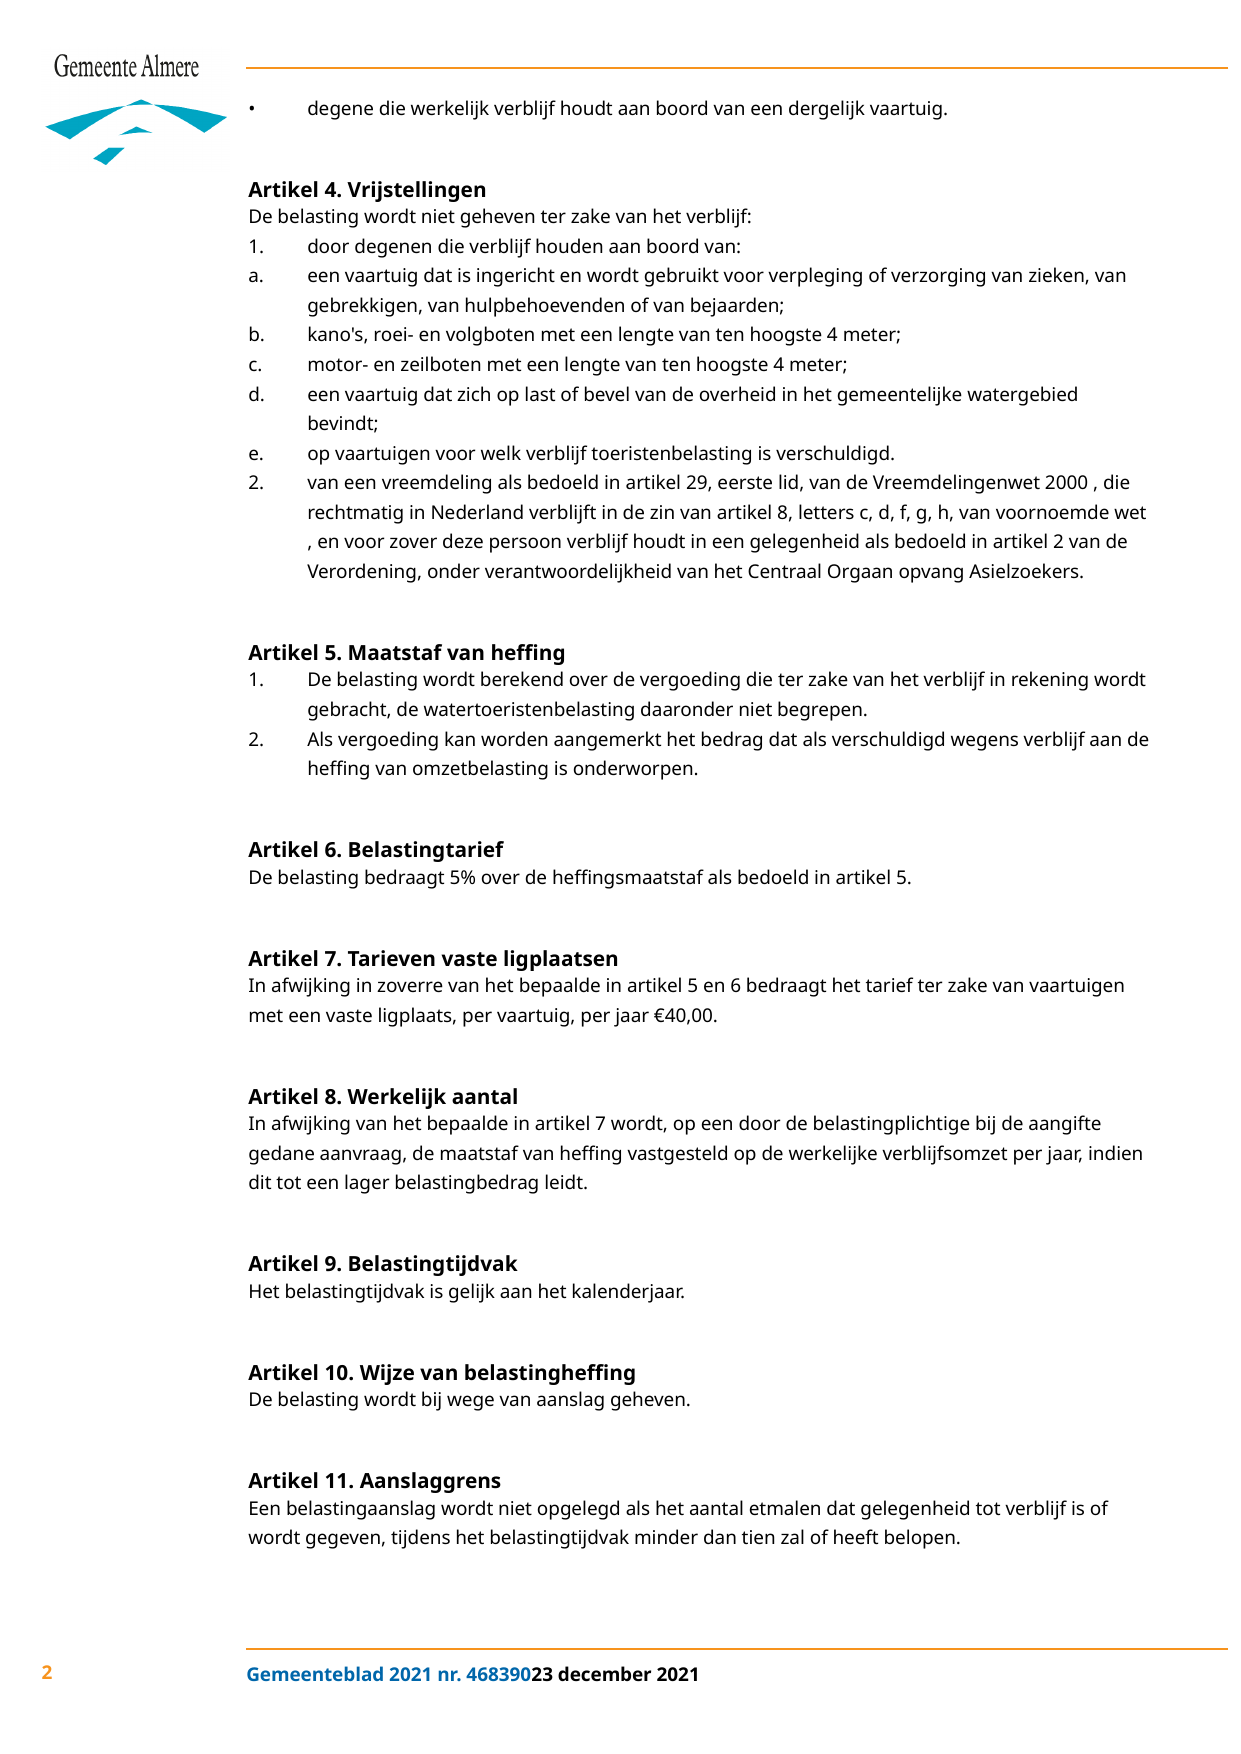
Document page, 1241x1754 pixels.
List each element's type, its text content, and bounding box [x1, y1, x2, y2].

text In afwijking in zoverre van het bepaalde in artikel 5 en 6 bedraagt het tarief ter zake van vaartuigen met een vaste ligplaats, per vaartuig, per jaar €40,00. [248, 972, 1152, 1028]
text Artikel 10. Wijze van belastingheffing [248, 1358, 1152, 1386]
list op vaartuigen voor welk verblijf toeristenbelasting is verschuldigd. [248, 440, 1152, 466]
text Artikel 4. Vrijstellingen [248, 175, 1152, 203]
list degene die werkelijk verblijf houdt aan boord van een dergelijk vaartuig. [248, 95, 1152, 121]
list van een vreemdeling als bedoeld in artikel 29, eerste lid, van de Vreemdelingenwet 2000 , die rechtmatig in Nederland verblijft in de zin van artikel 8, letters c, d, f, g, h, van voornoemde wet , en voor zover deze persoon verblijf houdt in een gelegenheid als bedoeld in artikel 2 van de Verordening, onder verantwoordelijkheid van het Centraal Orgaan opvang Asielzoekers. [248, 469, 1152, 584]
list Als vergoeding kan worden aangemerkt het bedrag dat als verschuldigd wegens verblijf aan de heffing van omzetbelasting is onderworpen. [248, 726, 1152, 781]
text Artikel 11. Aanslaggrens [248, 1466, 1152, 1495]
list een vaartuig dat is ingericht en wordt gebruikt voor verpleging of verzorging van zieken, van gebrekkigen, van hulpbehoevenden of van bejaarden; [248, 262, 1152, 318]
text Artikel 8. Werkelijk aantal [248, 1082, 1152, 1110]
text De belasting bedraagt 5% over de heffingsmaatstaf als bedoeld in artikel 5. [248, 864, 1152, 889]
list een vaartuig dat zich op last of bevel van de overheid in het gemeentelijke watergebied bevindt; [248, 381, 1152, 436]
picture [41, 47, 231, 172]
list De belasting wordt berekend over de vergoeding die ter zake van het verblijf in rekening wordt gebracht, de watertoeristenbelasting daaronder niet begrepen. [248, 667, 1152, 722]
text Artikel 9. Belastingtijdvak [248, 1249, 1152, 1278]
text Een belastingaanslag wordt niet opgelegd als het aantal etmalen dat gelegenheid tot verblijf is of wordt gegeven, tijdens het belastingtijdvak minder dan tien zal of heeft belopen. [248, 1495, 1152, 1550]
text Artikel 7. Tarieven vaste ligplaatsen [248, 944, 1152, 972]
list kano's, roei- en volgboten met een lengte van ten hoogste 4 meter; [248, 322, 1152, 347]
text Artikel 6. Belastingtarief [248, 835, 1152, 864]
text Artikel 5. Maatstaf van heffing [248, 638, 1152, 667]
text Het belastingtijdvak is gelijk aan het kalenderjaar. [248, 1278, 1152, 1304]
list door degenen die verblijf houden aan boord van: [248, 233, 1152, 258]
text De belasting wordt niet geheven ter zake van het verblijf: [248, 203, 1152, 229]
list motor- en zeilboten met een lengte van ten hoogste 4 meter; [248, 351, 1152, 377]
text In afwijking van het bepaalde in artikel 7 wordt, op een door de belastingplichtige bij de aangifte gedane aanvraag, de maatstaf van heffing vastgesteld op de werkelijke verblijfsomzet per jaar, indien dit tot een lager belastingbedrag leidt. [248, 1110, 1152, 1195]
text De belasting wordt bij wege van aanslag geheven. [248, 1386, 1152, 1412]
